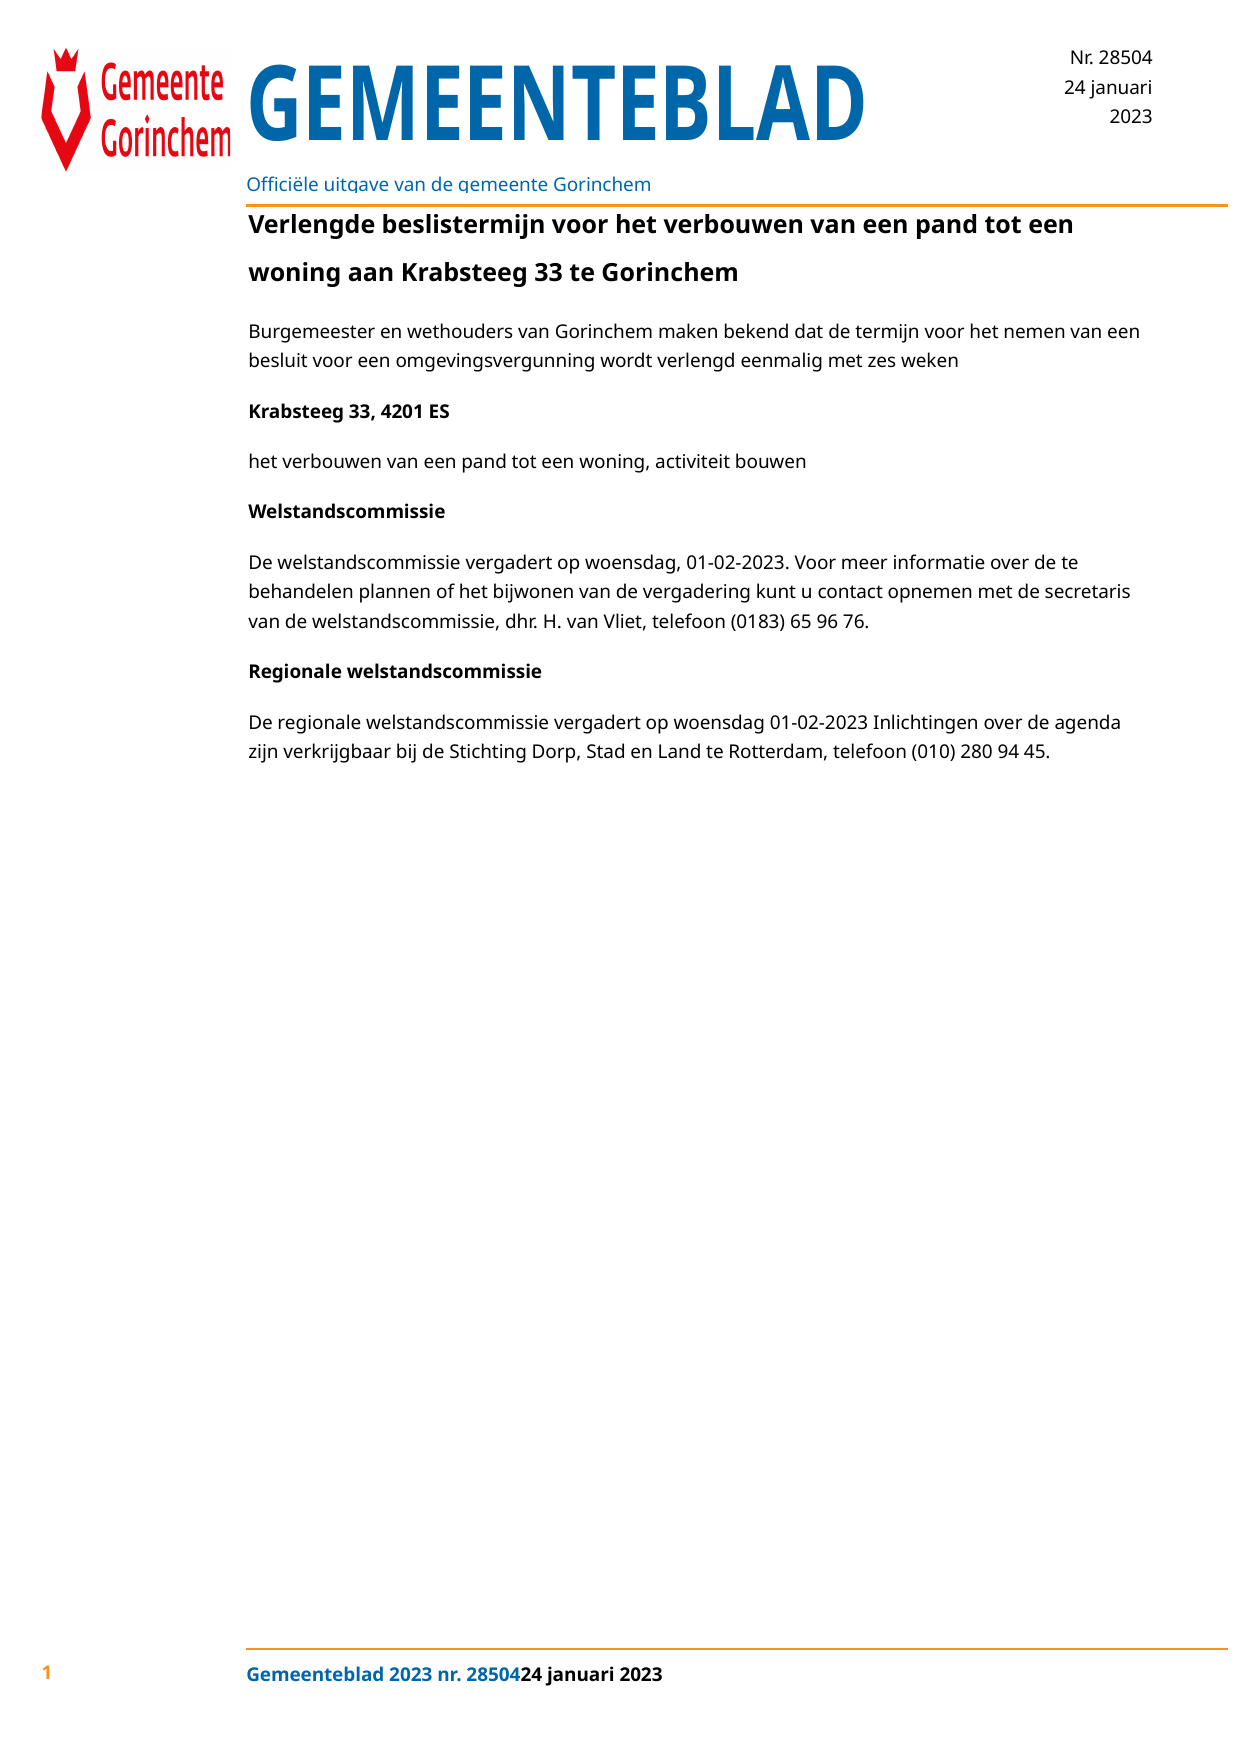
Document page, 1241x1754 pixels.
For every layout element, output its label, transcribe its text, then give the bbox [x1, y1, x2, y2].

text Verlengde beslistermijn voor het verbouwen van een pand tot een woning aan Krabsteeg 33 te Gorinchem [248, 207, 1152, 288]
text het verbouwen van een pand tot een woning, activiteit bouwen [248, 448, 1152, 474]
text Regionale welstandscommissie [248, 659, 1152, 684]
text Burgemeester en wethouders van Gorinchem maken bekend dat de termijn voor het nemen van een besluit voor een omgevingsvergunning wordt verlengd eenmalig met zes weken [248, 318, 1152, 373]
text Welstandscommissie [248, 499, 1152, 524]
text Krabsteeg 33, 4201 ES [248, 398, 1152, 424]
text De regionale welstandscommissie vergadert op woensdag 01-02-2023 Inlichtingen over de agenda zijn verkrijgbaar bij de Stichting Dorp, Stad en Land te Rotterdam, telefoon (010) 280 94 45. [248, 709, 1152, 764]
picture [41, 47, 231, 172]
text De welstandscommissie vergadert op woensdag, 01-02-2023. Voor meer informatie over de te behandelen plannen of het bijwonen van de vergadering kunt u contact opnemen met de secretaris van de welstandscommissie, dhr. H. van Vliet, telefoon (0183) 65 96 76. [248, 549, 1152, 634]
